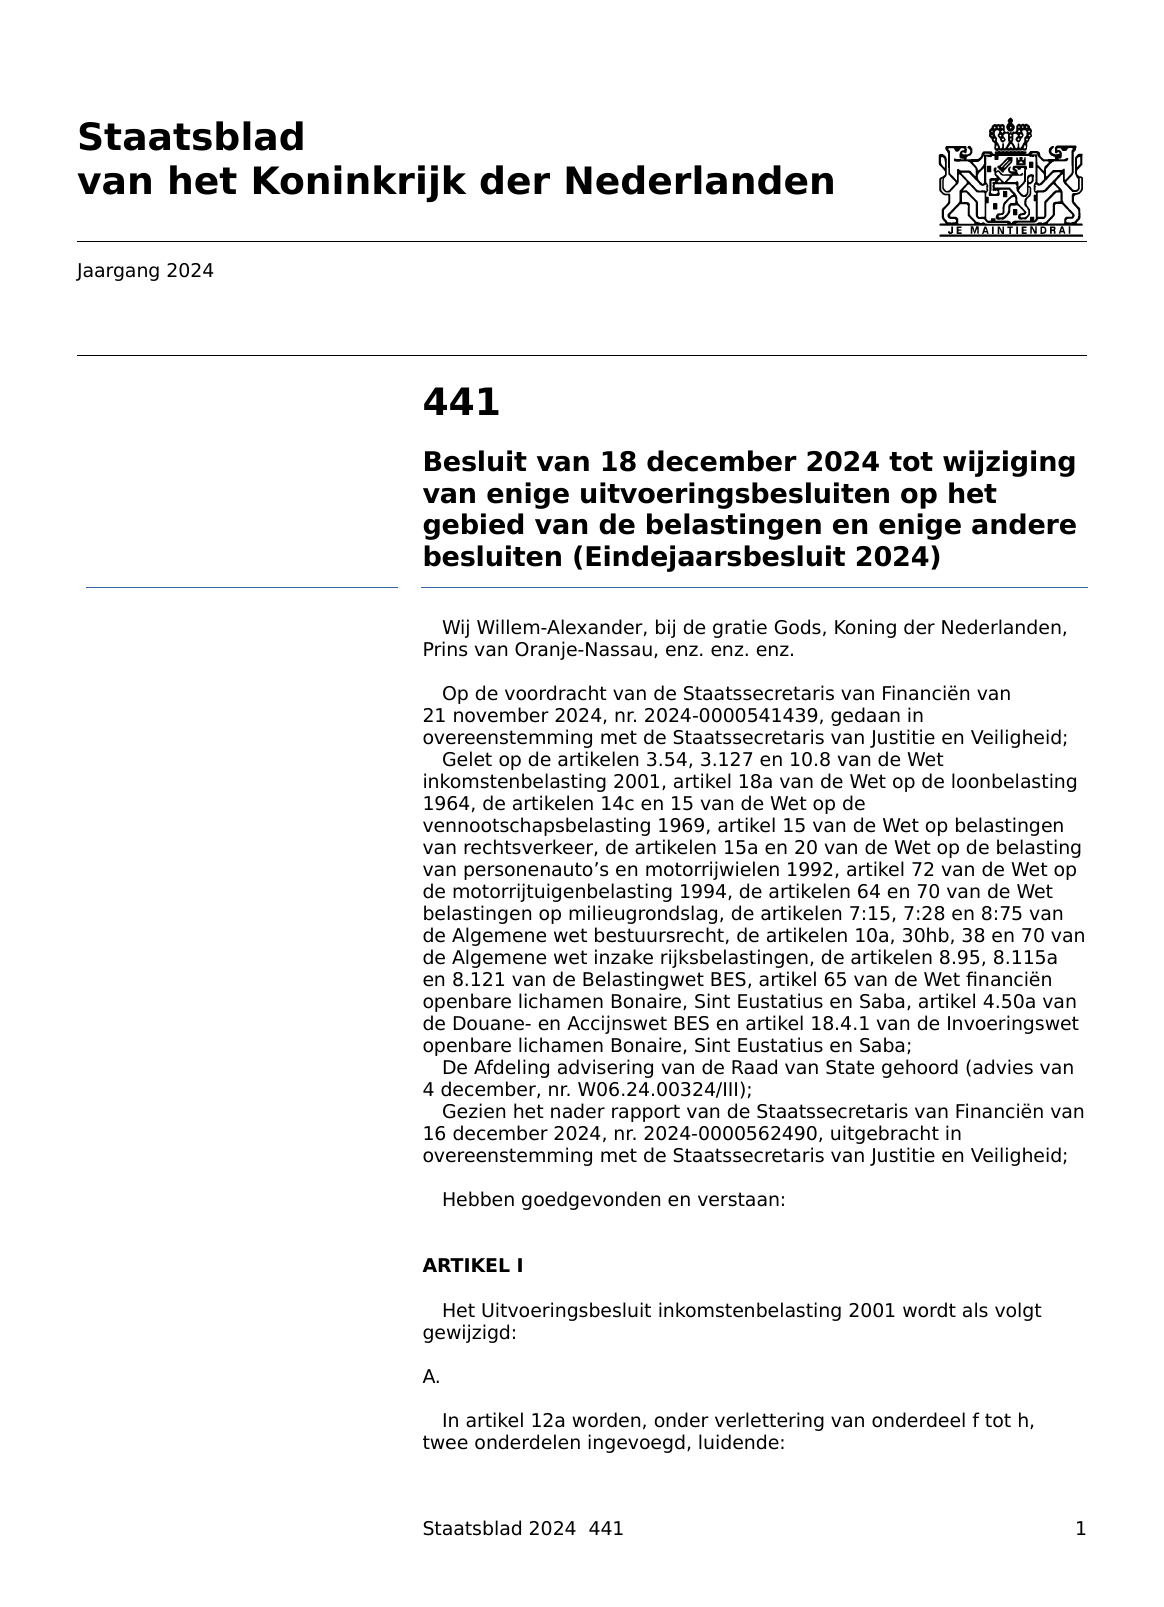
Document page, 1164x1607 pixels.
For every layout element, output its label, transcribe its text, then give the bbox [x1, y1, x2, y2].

subtitle 441 [422, 381, 1087, 424]
table_header Staatsblad van het Koninkrijk der Nederlanden [77, 100, 886, 241]
subtitle ARTIKEL I [422, 1255, 1087, 1277]
table_header [886, 100, 1087, 241]
text Hebben goedgevonden en verstaan: [422, 1189, 1087, 1211]
table_cell Jaargang 2024 [77, 242, 1087, 355]
text Gezien het nader rapport van de Staatssecretaris van Financiën van 16 december 2024, nr. 2024-0000562490, uitgebracht in overeenstemming met de Staatssecretaris van Justitie en Veiligheid; [422, 1101, 1087, 1167]
text Wij Willem-Alexander, bij de gratie Gods, Koning der Nederlanden, Prins van Oranje-Nassau, enz. enz. enz. [422, 617, 1087, 661]
text Besluit van 18 december 2024 tot wijziging van enige uitvoeringsbesluiten op het gebied van de belastingen en enige andere besluiten (Eindejaarsbesluit 2024) [422, 447, 1087, 573]
picture [936, 115, 1087, 240]
text De Afdeling advisering van de Raad van State gehoord (advies van 4 december, nr. W06.24.00324/III); [422, 1057, 1087, 1101]
text Op de voordracht van de Staatssecretaris van Financiën van 21 november 2024, nr. 2024-0000541439, gedaan in overeenstemming met de Staatssecretaris van Justitie en Veiligheid; [422, 683, 1087, 749]
text In artikel 12a worden, onder verlettering van onderdeel f tot h, twee onderdelen ingevoegd, luidende: [422, 1410, 1087, 1454]
text Het Uitvoeringsbesluit inkomstenbelasting 2001 wordt als volgt gewijzigd: [422, 1299, 1087, 1343]
text A. [422, 1366, 1087, 1388]
text Gelet op de artikelen 3.54, 3.127 en 10.8 van de Wet inkomstenbelasting 2001, artikel 18a van de Wet op de loonbelasting 1964, de artikelen 14c en 15 van de Wet op de vennootschapsbelasting 1969, artikel 15 van de Wet op belastingen van rechtsverkeer, de artikelen 15a en 20 van de Wet op de belasting van personenauto’s en motorrijwielen 1992, artikel 72 van de Wet op de motorrijtuigenbelasting 1994, de artikelen 64 en 70 van de Wet belastingen op milieugrondslag, de artikelen 7:15, 7:28 en 8:75 van de Algemene wet bestuursrecht, de artikelen 10a, 30hb, 38 en 70 van de Algemene wet inzake rijksbelastingen, de artikelen 8.95, 8.115a en 8.121 van de Belastingwet BES, artikel 65 van de Wet financiën openbare lichamen Bonaire, Sint Eustatius en Saba, artikel 4.50a van de Douane- en Accijnswet BES en artikel 18.4.1 van de Invoeringswet openbare lichamen Bonaire, Sint Eustatius en Saba; [422, 749, 1087, 1057]
